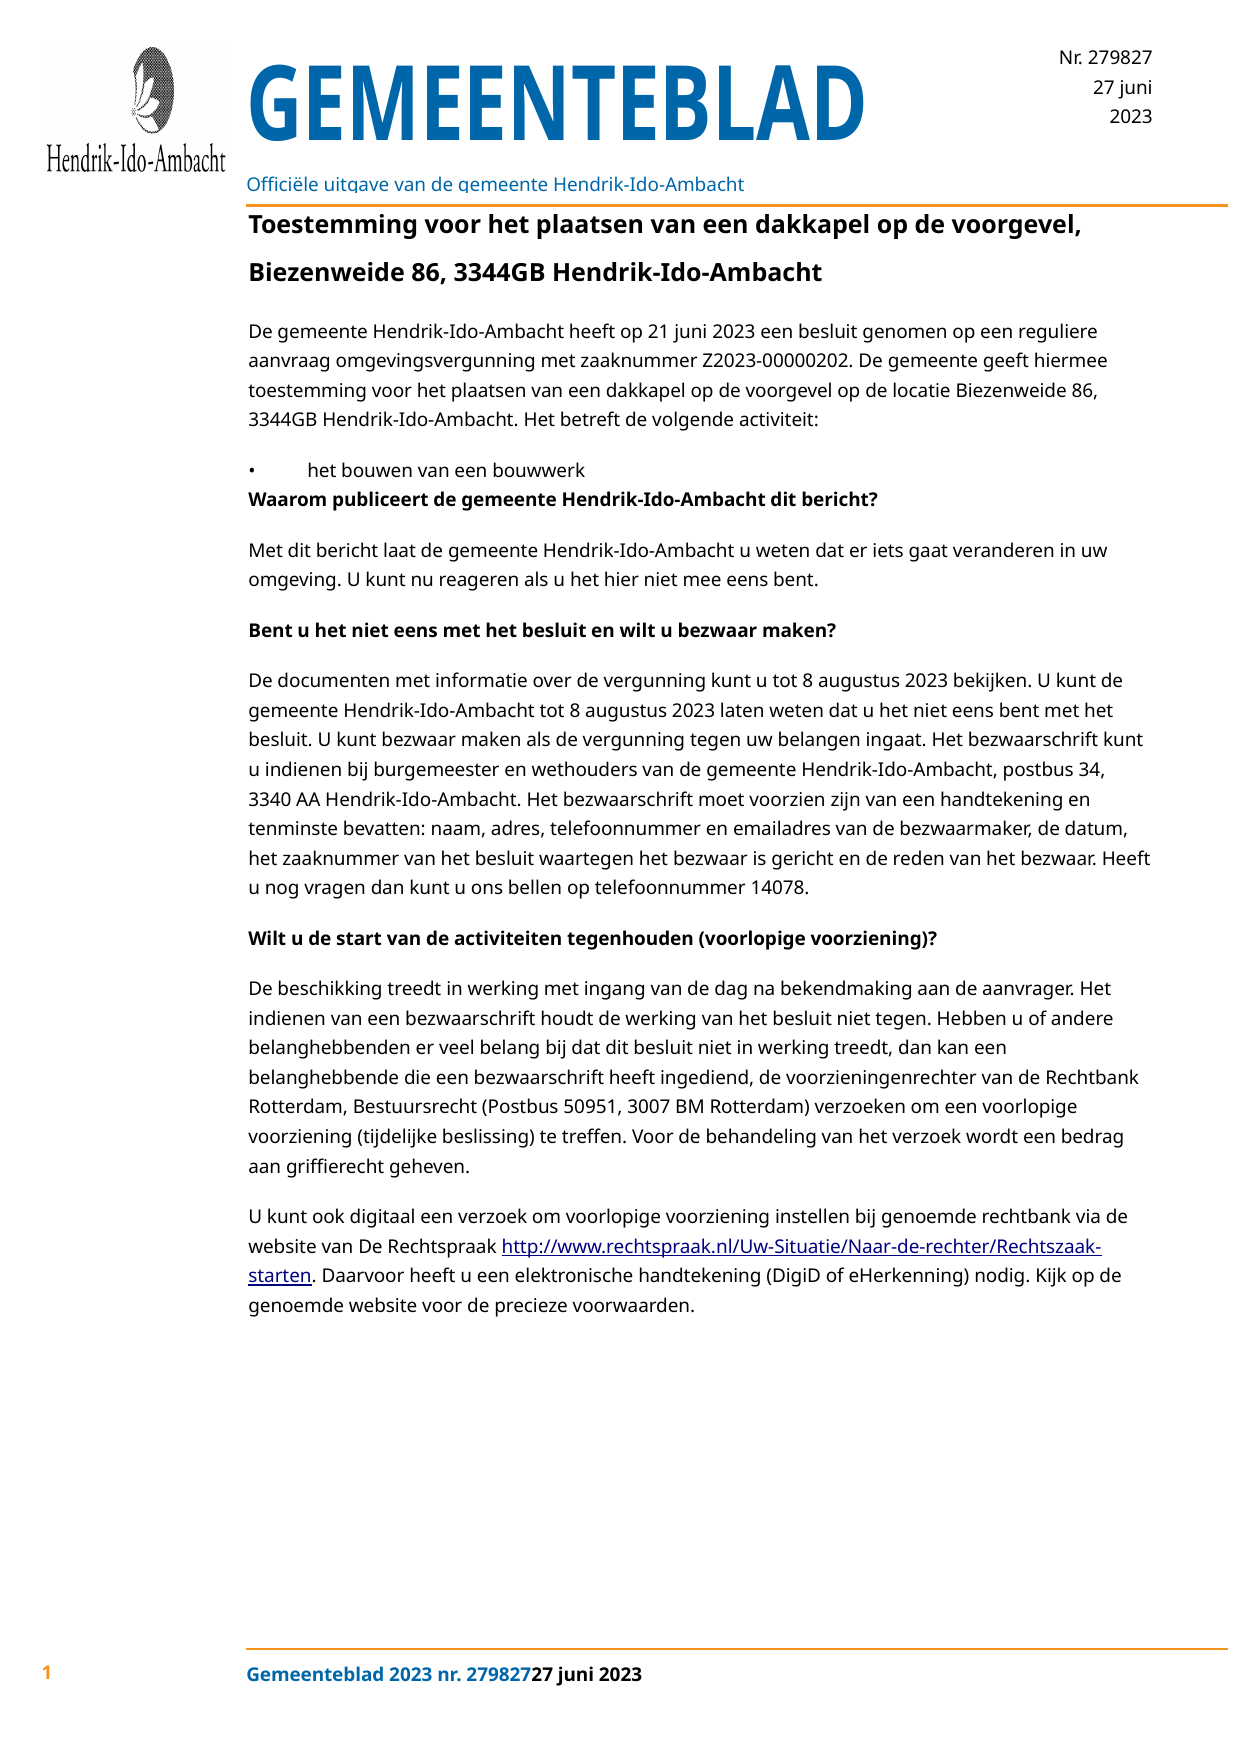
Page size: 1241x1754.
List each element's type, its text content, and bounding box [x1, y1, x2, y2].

text De documenten met informatie over de vergunning kunt u tot 8 augustus 2023 bekijken. U kunt de gemeente Hendrik-Ido-Ambacht tot 8 augustus 2023 laten weten dat u het niet eens bent met het besluit. U kunt bezwaar maken als de vergunning tegen uw belangen ingaat. Het bezwaarschrift kunt u indienen bij burgemeester en wethouders van de gemeente Hendrik-Ido-Ambacht, postbus 34, 3340 AA Hendrik-Ido-Ambacht. Het bezwaarschrift moet voorzien zijn van een handtekening en tenminste bevatten: naam, adres, telefoonnummer en emailadres van de bezwaarmaker, de datum, het zaaknummer van het besluit waartegen het bezwaar is gericht en de reden van het bezwaar. Heeft u nog vragen dan kunt u ons bellen op telefoonnummer 14078. [248, 667, 1152, 900]
text Met dit bericht laat de gemeente Hendrik-Ido-Ambacht u weten dat er iets gaat veranderen in uw omgeving. U kunt nu reageren als u het hier niet mee eens bent. [248, 537, 1152, 592]
text Waarom publiceert de gemeente Hendrik-Ido-Ambacht dit bericht? [248, 487, 1152, 512]
picture [41, 47, 231, 172]
text Wilt u de start van de activiteiten tegenhouden (voorlopige voorziening)? [248, 925, 1152, 951]
text U kunt ook digitaal een verzoek om voorlopige voorziening instellen bij genoemde rechtbank via de website van De Rechtspraak http://www.rechtspraak.nl/Uw-Situatie/Naar-de-rechter/Rechtszaak-starten. Daarvoor heeft u een elektronische handtekening (DigiD of eHerkenning) nodig. Kijk op de genoemde website voor de precieze voorwaarden. [248, 1203, 1152, 1318]
text De gemeente Hendrik-Ido-Ambacht heeft op 21 juni 2023 een besluit genomen op een reguliere aanvraag omgevingsvergunning met zaaknummer Z2023-00000202. De gemeente geeft hiermee toestemming voor het plaatsen van een dakkapel op de voorgevel op de locatie Biezenweide 86, 3344GB Hendrik-Ido-Ambacht. Het betreft de volgende activiteit: [248, 318, 1152, 432]
text Bent u het niet eens met het besluit en wilt u bezwaar maken? [248, 617, 1152, 643]
text De beschikking treedt in werking met ingang van de dag na bekendmaking aan de aanvrager. Het indienen van een bezwaarschrift houdt de werking van het besluit niet tegen. Hebben u of andere belanghebbenden er veel belang bij dat dit besluit niet in werking treedt, dan kan een belanghebbende die een bezwaarschrift heeft ingediend, de voorzieningenrechter van de Rechtbank Rotterdam, Bestuursrecht (Postbus 50951, 3007 BM Rotterdam) verzoeken om een voorlopige voorziening (tijdelijke beslissing) te treffen. Voor de behandeling van het verzoek wordt een bedrag aan griffierecht geheven. [248, 975, 1152, 1179]
list het bouwen van een bouwwerk [248, 457, 1152, 483]
text Toestemming voor het plaatsen van een dakkapel op de voorgevel, Biezenweide 86, 3344GB Hendrik-Ido-Ambacht [248, 207, 1152, 288]
